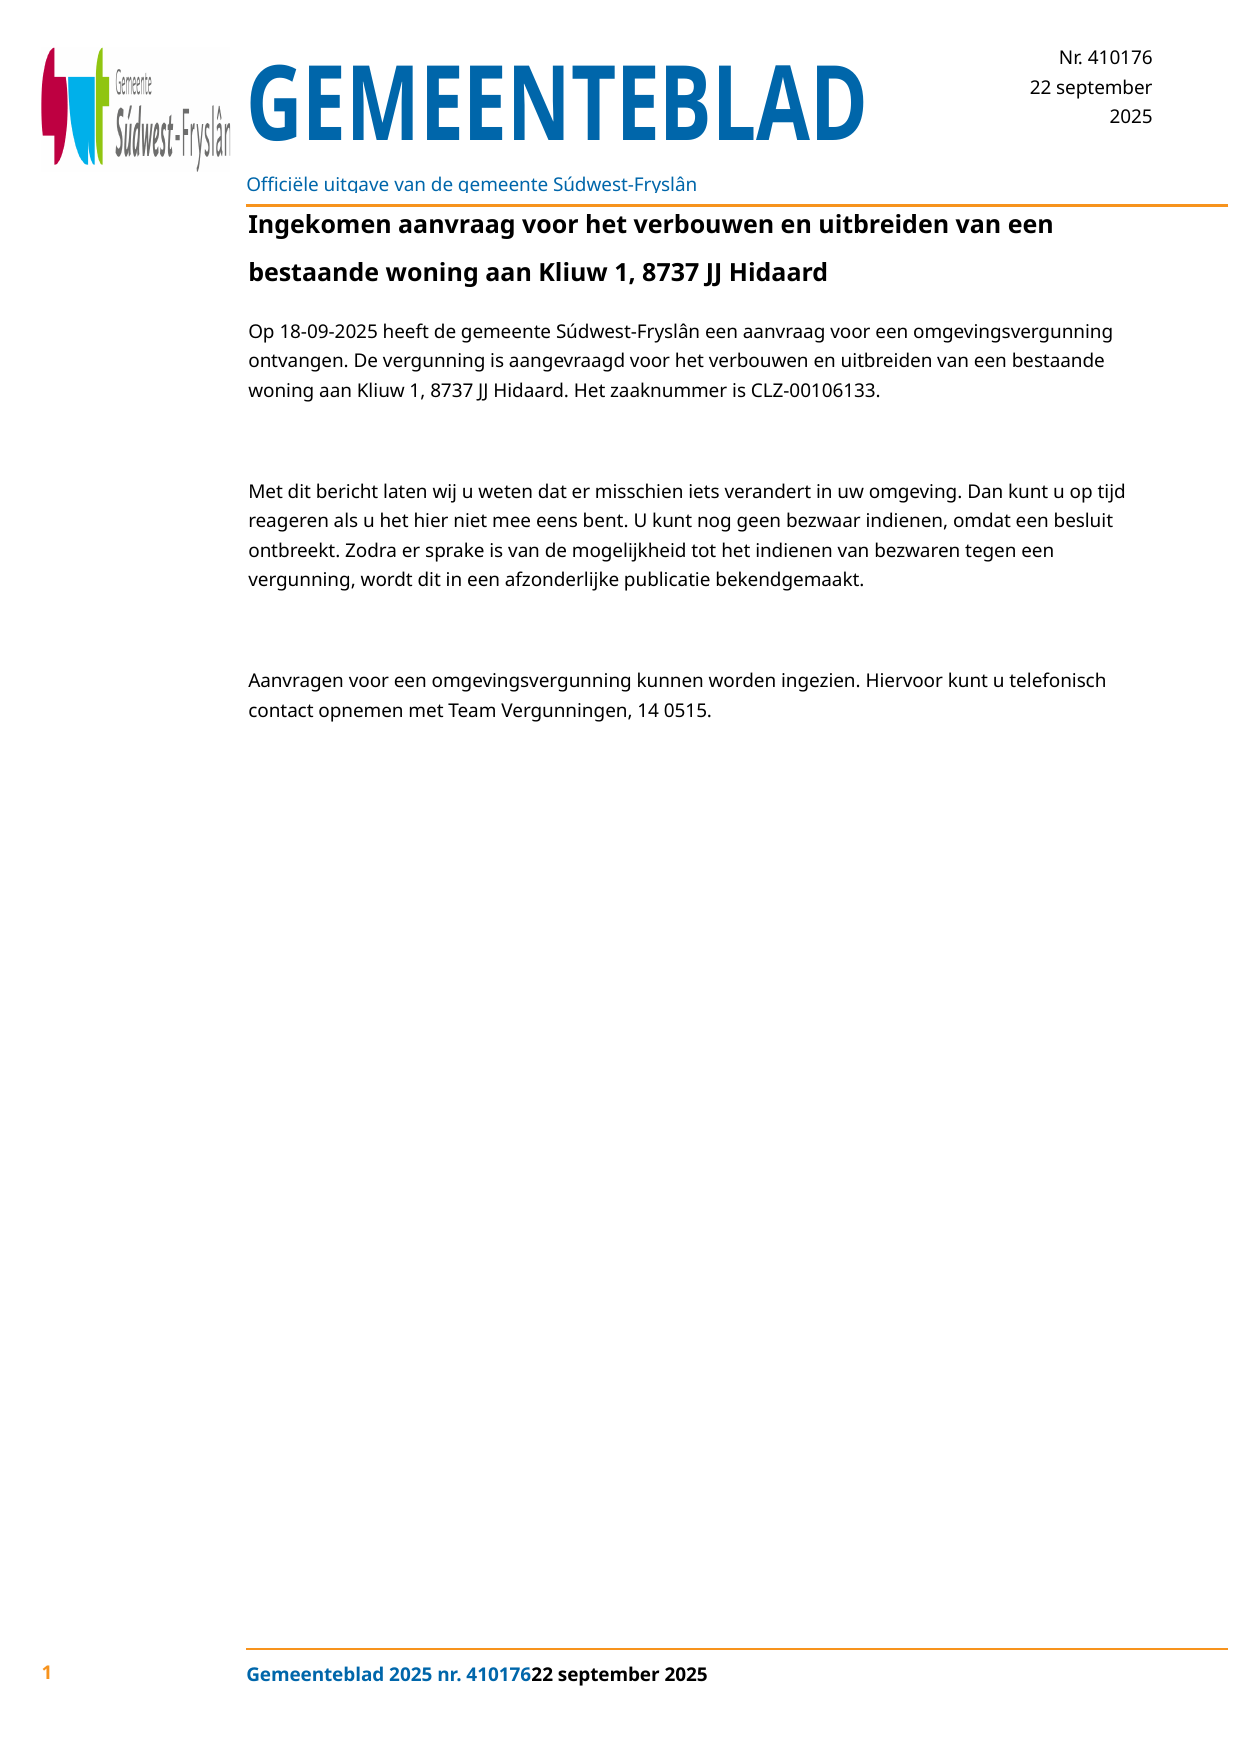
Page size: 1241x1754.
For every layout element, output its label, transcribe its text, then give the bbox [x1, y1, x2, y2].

text Op 18-09-2025 heeft de gemeente Súdwest-Fryslân een aanvraag voor een omgevingsvergunning ontvangen. De vergunning is aangevraagd voor het verbouwen en uitbreiden van een bestaande woning aan Kliuw 1, 8737 JJ Hidaard. Het zaaknummer is CLZ-00106133. [248, 318, 1152, 403]
text Ingekomen aanvraag voor het verbouwen en uitbreiden van een bestaande woning aan Kliuw 1, 8737 JJ Hidaard [248, 207, 1152, 288]
text Aanvragen voor een omgevingsvergunning kunnen worden ingezien. Hiervoor kunt u telefonisch contact opnemen met Team Vergunningen, 14 0515. [248, 667, 1152, 723]
picture [41, 47, 231, 172]
text Met dit bericht laten wij u weten dat er misschien iets verandert in uw omgeving. Dan kunt u op tijd reageren als u het hier niet mee eens bent. U kunt nog geen bezwaar indienen, omdat een besluit ontbreekt. Zodra er sprake is van de mogelijkheid tot het indienen van bezwaren tegen een vergunning, wordt dit in een afzonderlijke publicatie bekendgemaakt. [248, 478, 1152, 592]
